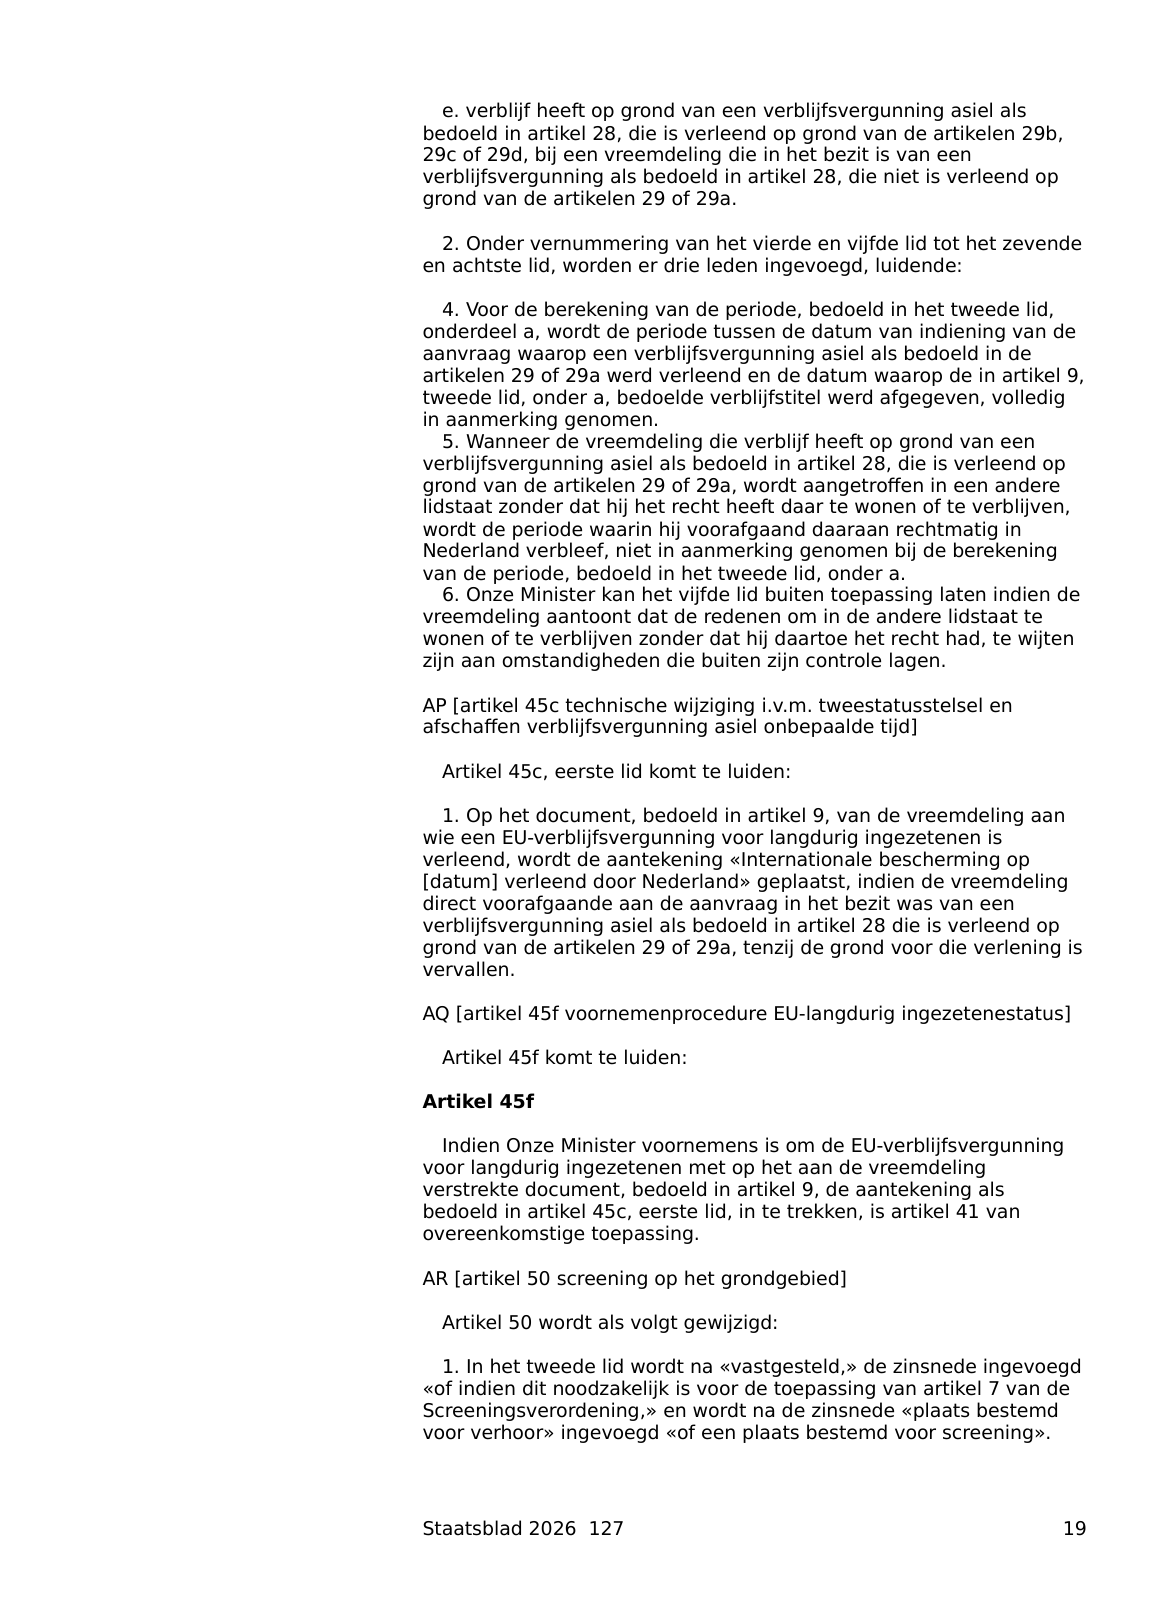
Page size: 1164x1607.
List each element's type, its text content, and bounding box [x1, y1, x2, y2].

text Indien Onze Minister voornemens is om de EU-verblijfsvergunning voor langdurig ingezetenen met op het aan de vreemdeling verstrekte document, bedoeld in artikel 9, de aantekening als bedoeld in artikel 45c, eerste lid, in te trekken, is artikel 41 van overeenkomstige toepassing. [422, 1135, 1087, 1245]
text 2. Onder vernummering van het vierde en vijfde lid tot het zevende en achtste lid, worden er drie leden ingevoegd, luidende: [422, 232, 1087, 276]
text 6. Onze Minister kan het vijfde lid buiten toepassing laten indien de vreemdeling aantoont dat de redenen om in de andere lidstaat te wonen of te verblijven zonder dat hij daartoe het recht had, te wijten zijn aan omstandigheden die buiten zijn controle lagen. [422, 584, 1087, 672]
text e. verblijf heeft op grond van een verblijfsvergunning asiel als bedoeld in artikel 28, die is verleend op grond van de artikelen 29b, 29c of 29d, bij een vreemdeling die in het bezit is van een verblijfsvergunning als bedoeld in artikel 28, die niet is verleend op grond van de artikelen 29 of 29a. [422, 100, 1087, 210]
text AP [artikel 45c technische wijziging i.v.m. tweestatusstelsel en afschaffen verblijfsvergunning asiel onbepaalde tijd] [422, 694, 1087, 738]
text 1. Op het document, bedoeld in artikel 9, van de vreemdeling aan wie een EU-verblijfsvergunning voor langdurig ingezetenen is verleend, wordt de aantekening «Internationale bescherming op [datum] verleend door Nederland» geplaatst, indien de vreemdeling direct voorafgaande aan de aanvraag in het bezit was van een verblijfsvergunning asiel als bedoeld in artikel 28 die is verleend op grond van de artikelen 29 of 29a, tenzij de grond voor die verlening is vervallen. [422, 805, 1087, 981]
text 4. Voor de berekening van de periode, bedoeld in het tweede lid, onderdeel a, wordt de periode tussen de datum van indiening van de aanvraag waarop een verblijfsvergunning asiel als bedoeld in de artikelen 29 of 29a werd verleend en de datum waarop de in artikel 9, tweede lid, onder a, bedoelde verblijfstitel werd afgegeven, volledig in aanmerking genomen. [422, 299, 1087, 431]
text Artikel 45c, eerste lid komt te luiden: [422, 761, 1087, 783]
text AQ [artikel 45f voornemenprocedure EU-langdurig ingezetenestatus] [422, 1003, 1087, 1025]
subtitle Artikel 45f [422, 1091, 1087, 1113]
text Artikel 45f komt te luiden: [422, 1047, 1087, 1069]
text 5. Wanneer de vreemdeling die verblijf heeft op grond van een verblijfsvergunning asiel als bedoeld in artikel 28, die is verleend op grond van de artikelen 29 of 29a, wordt aangetroffen in een andere lidstaat zonder dat hij het recht heeft daar te wonen of te verblijven, wordt de periode waarin hij voorafgaand daaraan rechtmatig in Nederland verbleef, niet in aanmerking genomen bij de berekening van de periode, bedoeld in het tweede lid, onder a. [422, 431, 1087, 584]
text Artikel 50 wordt als volgt gewijzigd: [422, 1312, 1087, 1333]
text AR [artikel 50 screening op het grondgebied] [422, 1267, 1087, 1289]
text 1. In het tweede lid wordt na «vastgesteld,» de zinsnede ingevoegd «of indien dit noodzakelijk is voor de toepassing van artikel 7 van de Screeningsverordening,» en wordt na de zinsnede «plaats bestemd voor verhoor» ingevoegd «of een plaats bestemd voor screening». [422, 1356, 1087, 1444]
